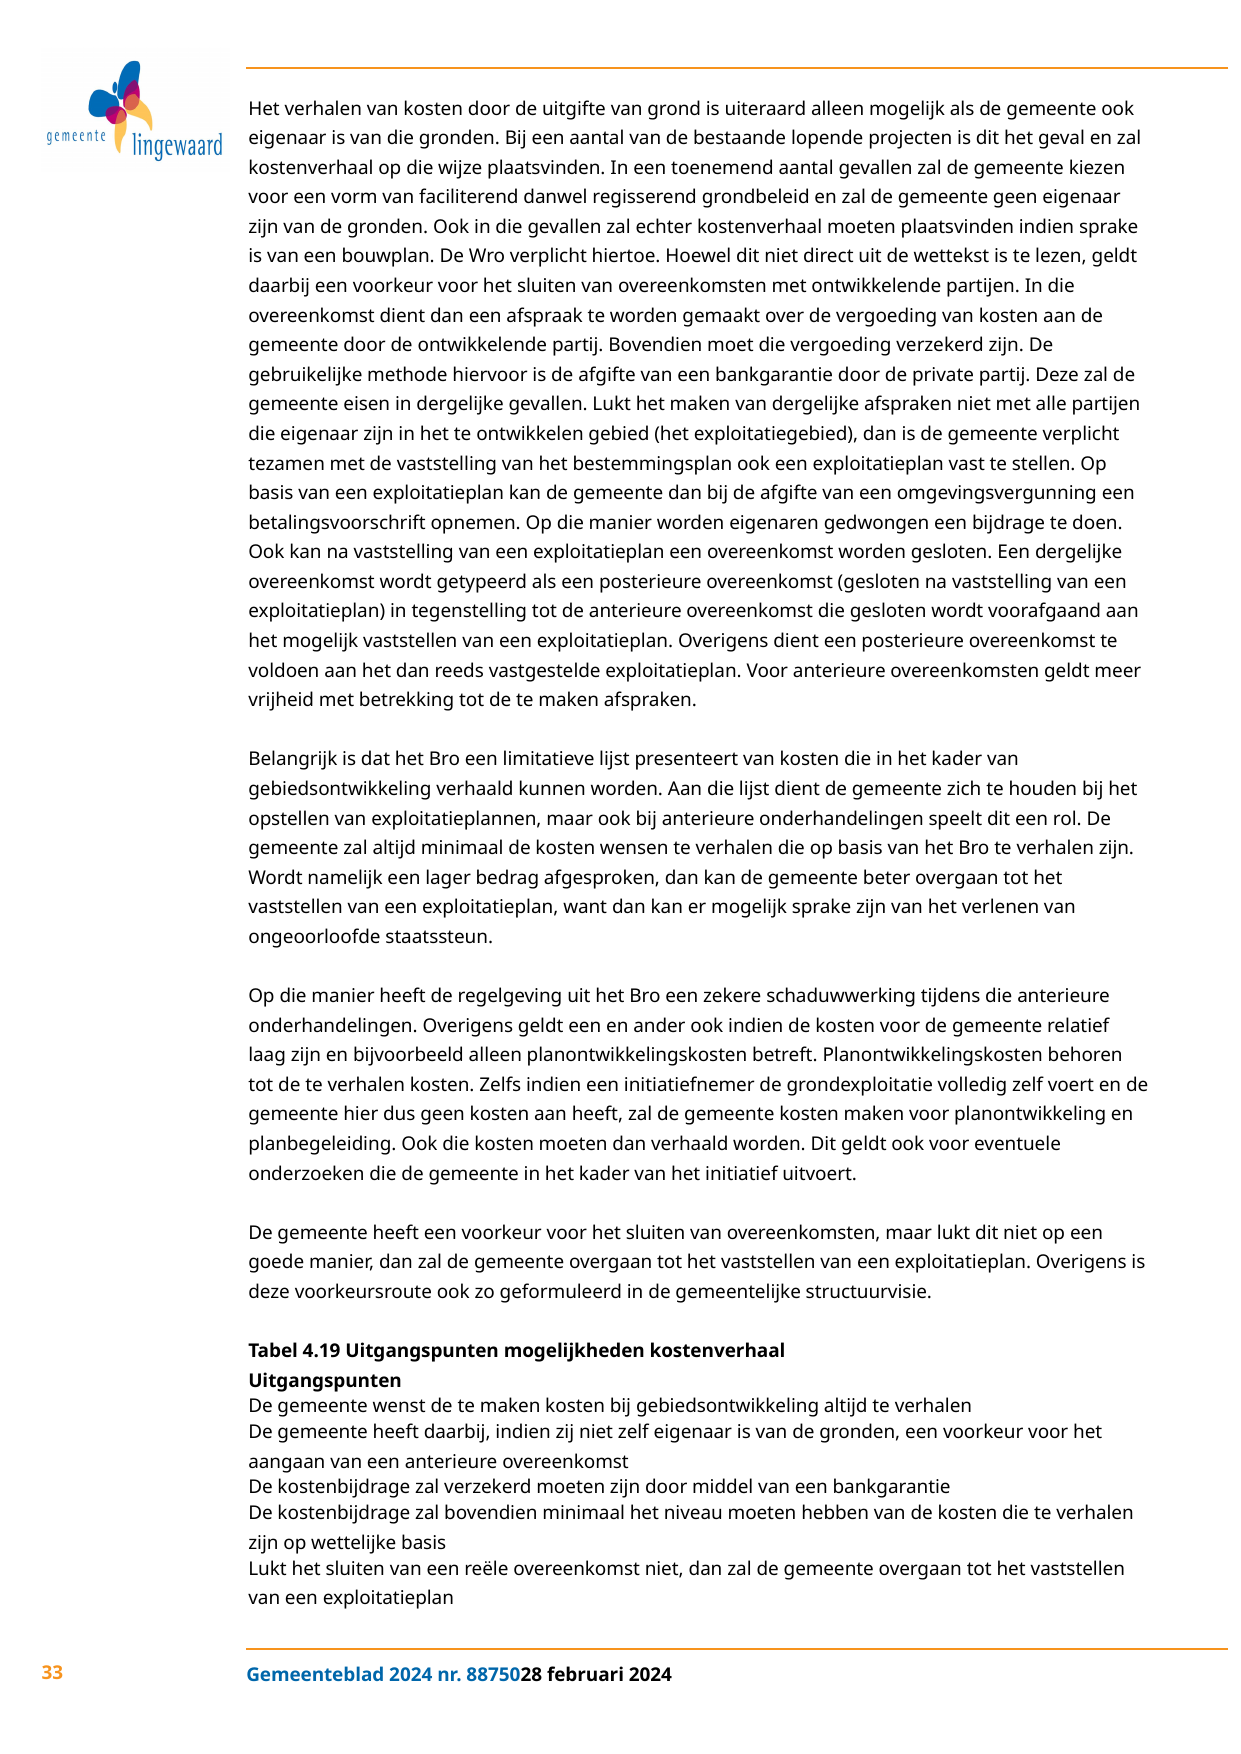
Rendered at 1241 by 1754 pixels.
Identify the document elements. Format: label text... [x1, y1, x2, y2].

text Belangrijk is dat het Bro een limitatieve lijst presenteert van kosten die in het kader van gebiedsontwikkeling verhaald kunnen worden. Aan die lijst dient de gemeente zich te houden bij het opstellen van exploitatieplannen, maar ook bij anterieure onderhandelingen speelt dit een rol. De gemeente zal altijd minimaal de kosten wensen te verhalen die op basis van het Bro te verhalen zijn. Wordt namelijk een lager bedrag afgesproken, dan kan de gemeente beter overgaan tot het vaststellen van een exploitatieplan, want dan kan er mogelijk sprake zijn van het verlenen van ongeoorloofde staatssteun. [248, 746, 1152, 949]
text Op die manier heeft de regelgeving uit het Bro een zekere schaduwwerking tijdens die anterieure onderhandelingen. Overigens geldt een en ander ook indien de kosten voor de gemeente relatief laag zijn en bijvoorbeeld alleen planontwikkelingskosten betreft. Planontwikkelingskosten behoren tot de te verhalen kosten. Zelfs indien een initiatiefnemer de grondexploitatie volledig zelf voert en de gemeente hier dus geen kosten aan heeft, zal de gemeente kosten maken voor planontwikkeling en planbegeleiding. Ook die kosten moeten dan verhaald worden. Dit geldt ook voor eventuele onderzoeken die de gemeente in het kader van het initiatief uitvoert. [248, 982, 1152, 1186]
text Tabel 4.19 Uitgangspunten mogelijkheden kostenverhaal [248, 1337, 1152, 1363]
table_cell De gemeente heeft daarbij, indien zij niet zelf eigenaar is van de gronden, een voorkeur voor het aangaan van een anterieure overeenkomst [248, 1419, 1152, 1474]
table_cell De kostenbijdrage zal bovendien minimaal het niveau moeten hebben van de kosten die te verhalen zijn op wettelijke basis [248, 1500, 1152, 1555]
table_cell De gemeente wenst de te maken kosten bij gebiedsontwikkeling altijd te verhalen [248, 1393, 1152, 1418]
text De gemeente heeft een voorkeur voor het sluiten van overeenkomsten, maar lukt dit niet op een goede manier, dan zal de gemeente overgaan tot het vaststellen van een exploitatieplan. Overigens is deze voorkeursroute ook zo geformuleerd in de gemeentelijke structuurvisie. [248, 1219, 1152, 1304]
picture [41, 47, 231, 172]
table_cell De kostenbijdrage zal verzekerd moeten zijn door middel van een bankgarantie [248, 1474, 1152, 1499]
text Het verhalen van kosten door de uitgifte van grond is uiteraard alleen mogelijk als de gemeente ook eigenaar is van die gronden. Bij een aantal van de bestaande lopende projecten is dit het geval en zal kostenverhaal op die wijze plaatsvinden. In een toenemend aantal gevallen zal de gemeente kiezen voor een vorm van faciliterend danwel regisserend grondbeleid en zal de gemeente geen eigenaar zijn van de gronden. Ook in die gevallen zal echter kostenverhaal moeten plaatsvinden indien sprake is van een bouwplan. De Wro verplicht hiertoe. Hoewel dit niet direct uit de wettekst is te lezen, geldt daarbij een voorkeur voor het sluiten van overeenkomsten met ontwikkelende partijen. In die overeenkomst dient dan een afspraak te worden gemaakt over de vergoeding van kosten aan de gemeente door de ontwikkelende partij. Bovendien moet die vergoeding verzekerd zijn. De gebruikelijke methode hiervoor is de afgifte van een bankgarantie door de private partij. Deze zal de gemeente eisen in dergelijke gevallen. Lukt het maken van dergelijke afspraken niet met alle partijen die eigenaar zijn in het te ontwikkelen gebied (het exploitatiegebied), dan is de gemeente verplicht tezamen met de vaststelling van het bestemmingsplan ook een exploitatieplan vast te stellen. Op basis van een exploitatieplan kan de gemeente dan bij de afgifte van een omgevingsvergunning een betalingsvoorschrift opnemen. Op die manier worden eigenaren gedwongen een bijdrage te doen. Ook kan na vaststelling van een exploitatieplan een overeenkomst worden gesloten. Een dergelijke overeenkomst wordt getypeerd als een posterieure overeenkomst (gesloten na vaststelling van een exploitatieplan) in tegenstelling tot de anterieure overeenkomst die gesloten wordt voorafgaand aan het mogelijk vaststellen van een exploitatieplan. Overigens dient een posterieure overeenkomst te voldoen aan het dan reeds vastgestelde exploitatieplan. Voor anterieure overeenkomsten geldt meer vrijheid met betrekking tot de te maken afspraken. [248, 95, 1152, 712]
table_header Uitgangspunten [248, 1367, 1152, 1393]
table_cell Lukt het sluiten van een reële overeenkomst niet, dan zal de gemeente overgaan tot het vaststellen van een exploitatieplan [248, 1555, 1152, 1610]
